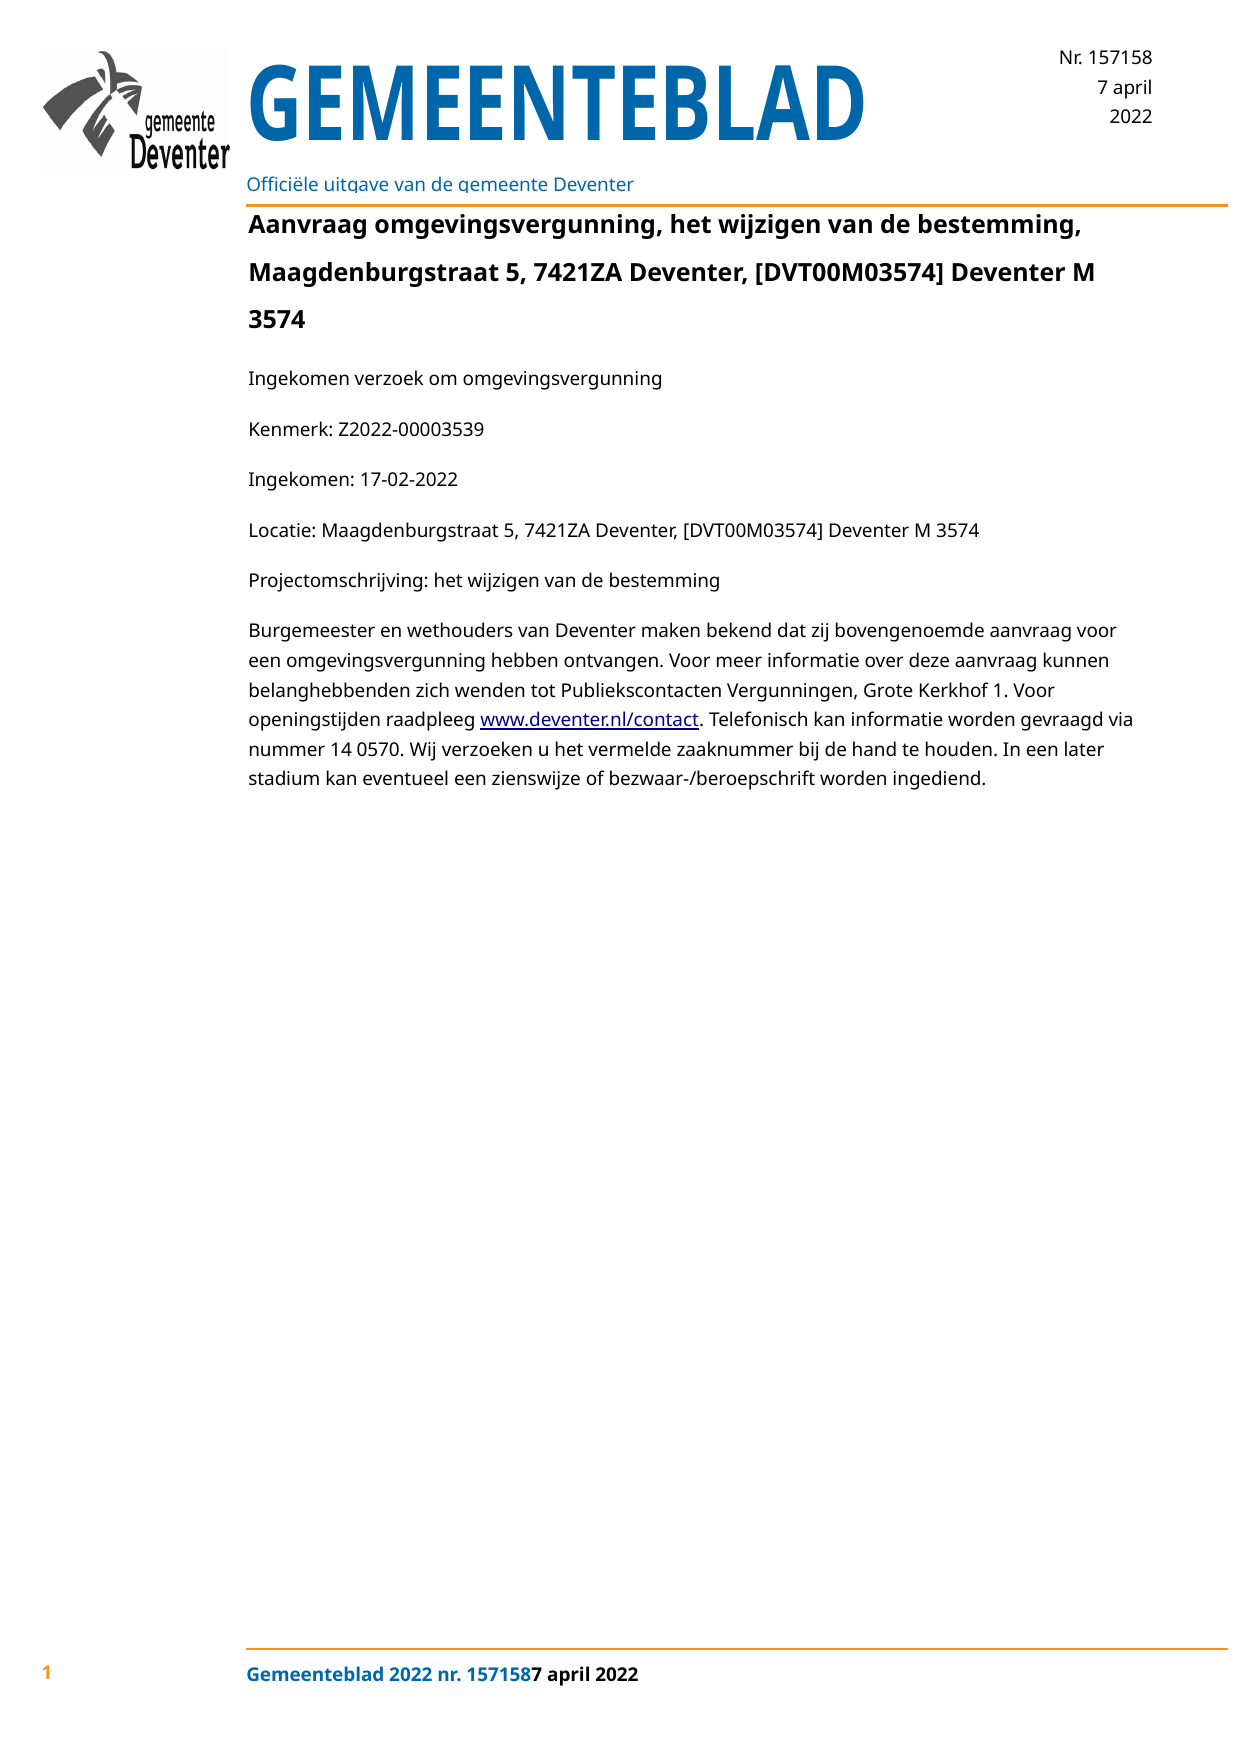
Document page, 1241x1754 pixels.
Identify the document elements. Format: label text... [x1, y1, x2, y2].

text Projectomschrijving: het wijzigen van de bestemming [248, 567, 1152, 593]
text Aanvraag omgevingsvergunning, het wijzigen van de bestemming, Maagdenburgstraat 5, 7421ZA Deventer, [DVT00M03574] Deventer M 3574 [248, 207, 1152, 336]
picture [41, 47, 231, 172]
text Kenmerk: Z2022-00003539 [248, 416, 1152, 442]
text Locatie: Maagdenburgstraat 5, 7421ZA Deventer, [DVT00M03574] Deventer M 3574 [248, 517, 1152, 542]
text Ingekomen verzoek om omgevingsvergunning [248, 366, 1152, 391]
text Burgemeester en wethouders van Deventer maken bekend dat zij bovengenoemde aanvraag voor een omgevingsvergunning hebben ontvangen. Voor meer informatie over deze aanvraag kunnen belanghebbenden zich wenden tot Publiekscontacten Vergunningen, Grote Kerkhof 1. Voor openingstijden raadpleeg www.deventer.nl/contact. Telefonisch kan informatie worden gevraagd via nummer 14 0570. Wij verzoeken u het vermelde zaaknummer bij de hand te houden. In een later stadium kan eventueel een zienswijze of bezwaar-/beroepschrift worden ingediend. [248, 618, 1152, 791]
text Ingekomen: 17-02-2022 [248, 466, 1152, 492]
